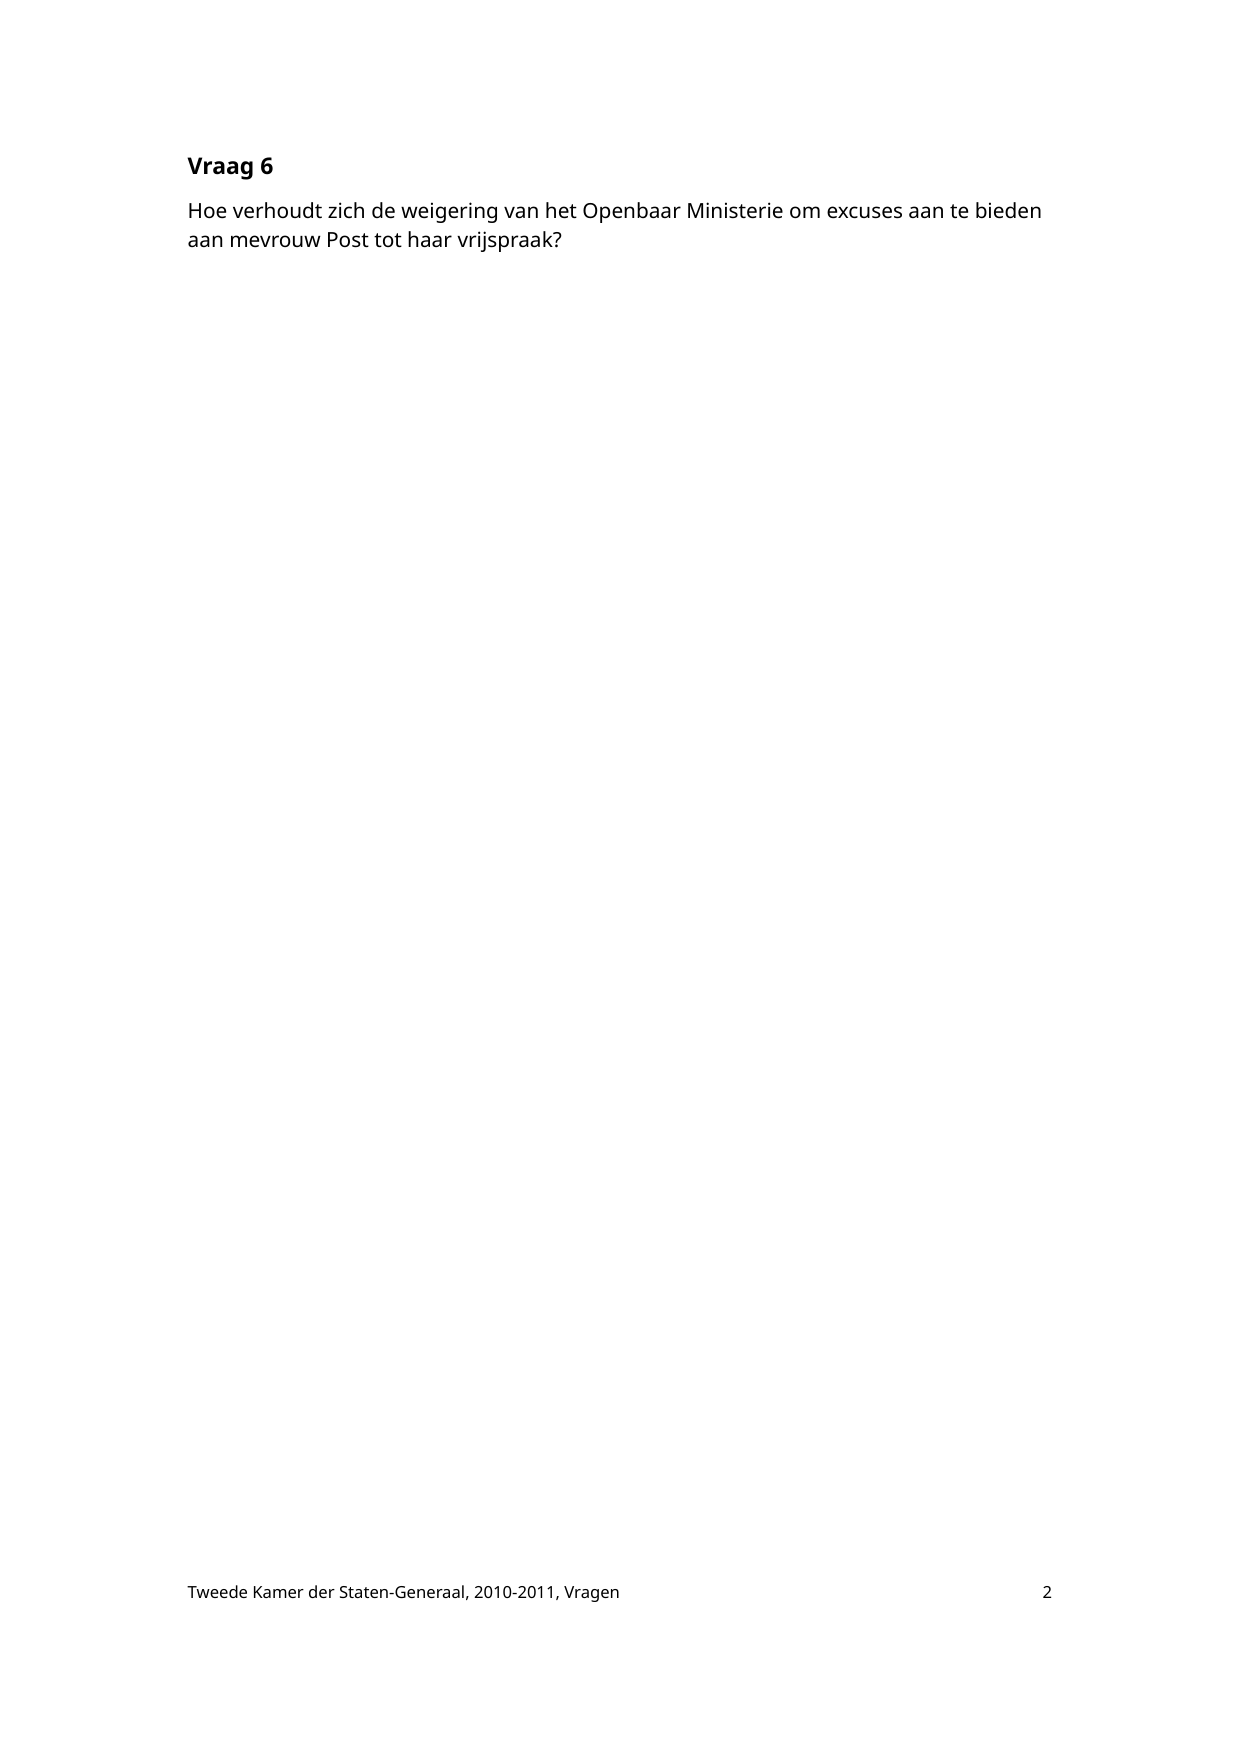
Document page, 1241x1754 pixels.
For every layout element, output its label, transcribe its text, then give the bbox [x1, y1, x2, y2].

subtitle Vraag 6 [187, 150, 1053, 181]
text Hoe verhoudt zich de weigering van het Openbaar Ministerie om excuses aan te bieden aan mevrouw Post tot haar vrijspraak? [187, 196, 1053, 253]
